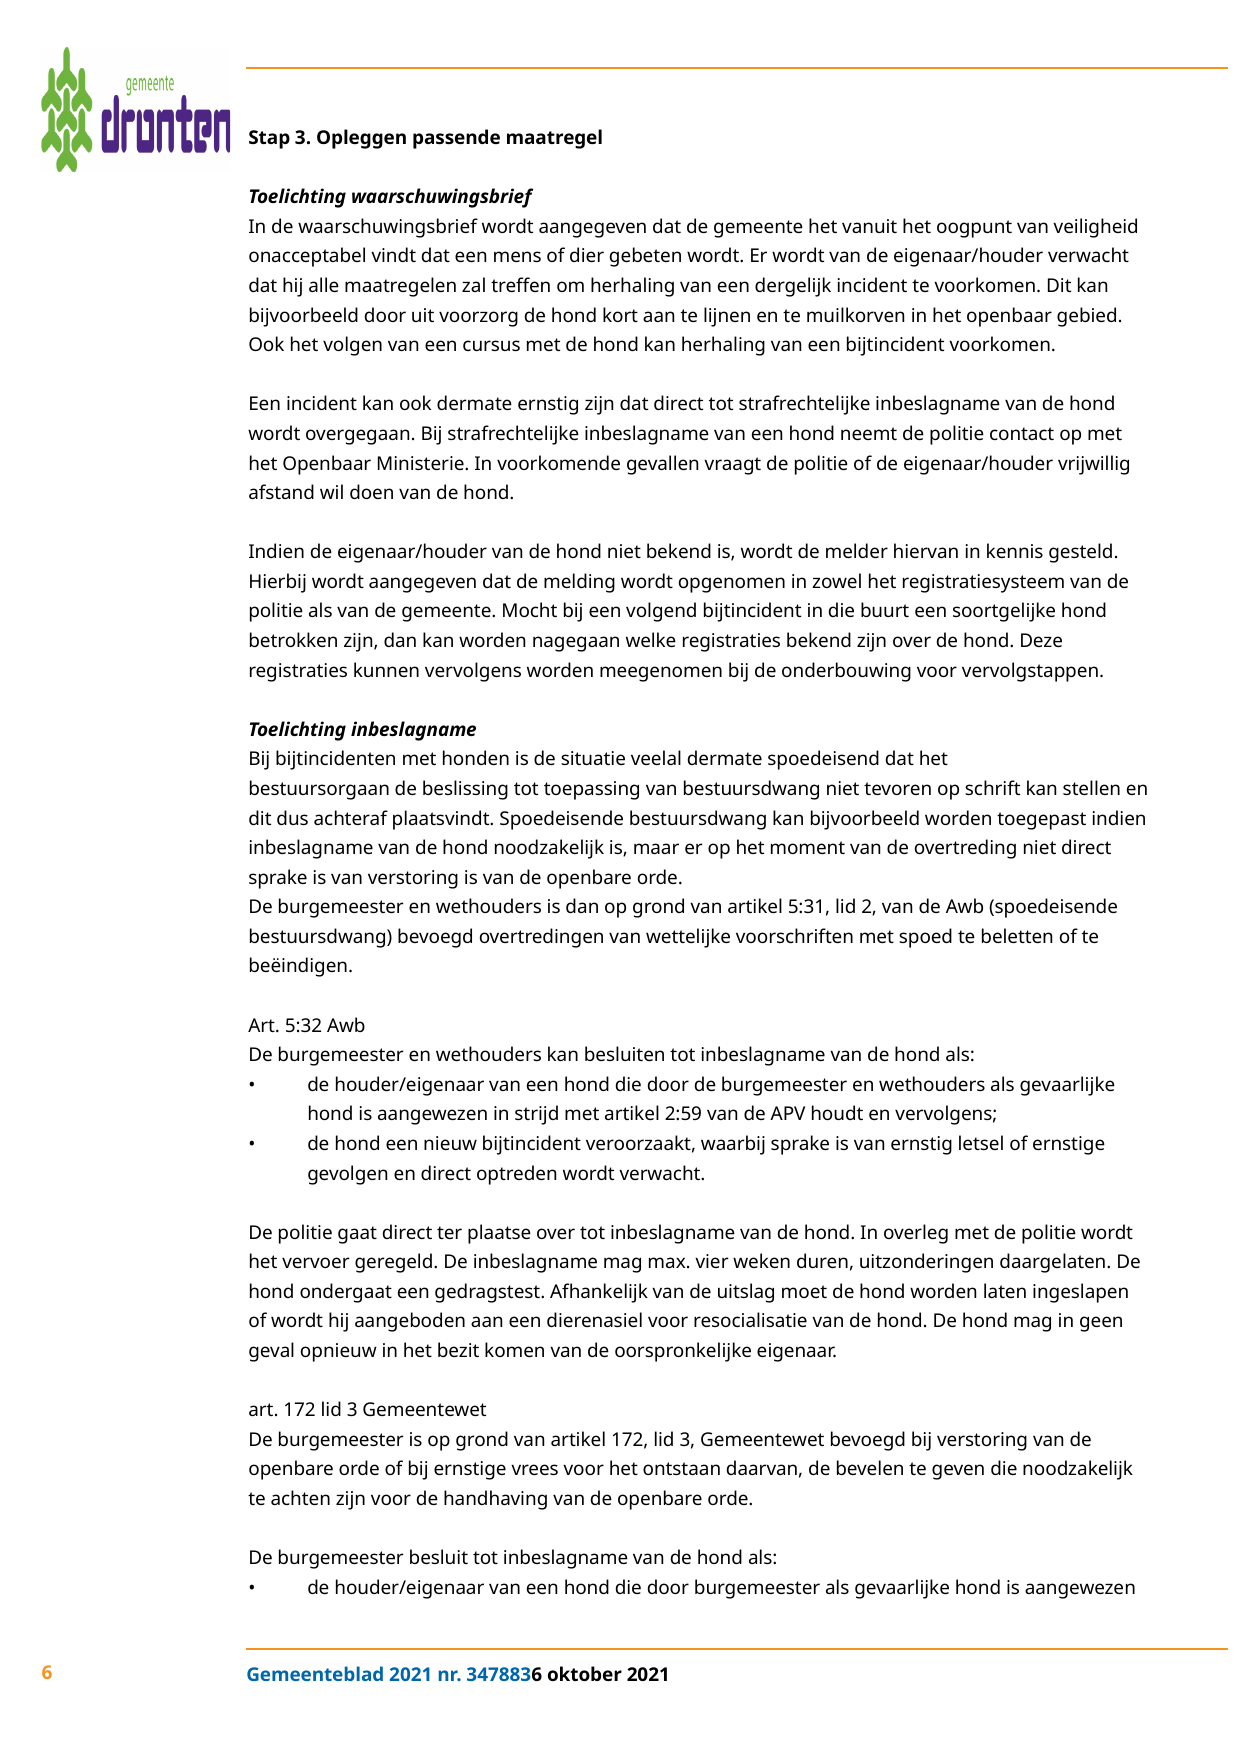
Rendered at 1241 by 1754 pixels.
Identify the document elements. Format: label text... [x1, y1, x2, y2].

text De burgemeester en wethouders kan besluiten tot inbeslagname van de hond als: [248, 1041, 1152, 1067]
list de houder/eigenaar van een hond die door burgemeester als gevaarlijke hond is aangewezen [248, 1574, 1152, 1600]
picture [41, 47, 231, 172]
text Toelichting inbeslagname [248, 716, 1152, 742]
text art. 172 lid 3 Gemeentewet [248, 1396, 1152, 1422]
text Bij bijtincidenten met honden is de situatie veelal dermate spoedeisend dat het [248, 746, 1152, 771]
list de houder/eigenaar van een hond die door de burgemeester en wethouders als gevaarlijke hond is aangewezen in strijd met artikel 2:59 van de APV houdt en vervolgens; [248, 1071, 1152, 1126]
text De politie gaat direct ter plaatse over tot inbeslagname van de hond. In overleg met de politie wordt het vervoer geregeld. De inbeslagname mag max. vier weken duren, uitzonderingen daargelaten. De hond ondergaat een gedragstest. Afhankelijk van de uitslag moet de hond worden laten ingeslapen of wordt hij aangeboden aan een dierenasiel voor resocialisatie van de hond. De hond mag in geen geval opnieuw in het bezit komen van de oorspronkelijke eigenaar. [248, 1219, 1152, 1363]
text bestuursorgaan de beslissing tot toepassing van bestuursdwang niet tevoren op schrift kan stellen en dit dus achteraf plaatsvindt. Spoedeisende bestuursdwang kan bijvoorbeeld worden toegepast indien inbeslagname van de hond noodzakelijk is, maar er op het moment van de overtreding niet direct sprake is van verstoring is van de openbare orde. [248, 775, 1152, 890]
text In de waarschuwingsbrief wordt aangegeven dat de gemeente het vanuit het oogpunt van veiligheid onacceptabel vindt dat een mens of dier gebeten wordt. Er wordt van de eigenaar/houder verwacht dat hij alle maatregelen zal treffen om herhaling van een dergelijk incident te voorkomen. Dit kan bijvoorbeeld door uit voorzorg de hond kort aan te lijnen en te muilkorven in het openbaar gebied. Ook het volgen van een cursus met de hond kan herhaling van een bijtincident voorkomen. [248, 213, 1152, 357]
text Toelichting waarschuwingsbrief [248, 183, 1152, 209]
text Stap 3. Opleggen passende maatregel [248, 124, 1152, 150]
text Art. 5:32 Awb [248, 1012, 1152, 1038]
list de hond een nieuw bijtincident veroorzaakt, waarbij sprake is van ernstig letsel of ernstige gevolgen en direct optreden wordt verwacht. [248, 1130, 1152, 1186]
text De burgemeester is op grond van artikel 172, lid 3, Gemeentewet bevoegd bij verstoring van de openbare orde of bij ernstige vrees voor het ontstaan daarvan, de bevelen te geven die noodzakelijk te achten zijn voor de handhaving van de openbare orde. [248, 1426, 1152, 1511]
text Een incident kan ook dermate ernstig zijn dat direct tot strafrechtelijke inbeslagname van de hond wordt overgegaan. Bij strafrechtelijke inbeslagname van een hond neemt de politie contact op met het Openbaar Ministerie. In voorkomende gevallen vraagt de politie of de eigenaar/houder vrijwillig afstand wil doen van de hond. [248, 391, 1152, 505]
text De burgemeester besluit tot inbeslagname van de hond als: [248, 1544, 1152, 1570]
text De burgemeester en wethouders is dan op grond van artikel 5:31, lid 2, van de Awb (spoedeisende bestuursdwang) bevoegd overtredingen van wettelijke voorschriften met spoed te beletten of te beëindigen. [248, 893, 1152, 978]
text Indien de eigenaar/houder van de hond niet bekend is, wordt de melder hiervan in kennis gesteld. Hierbij wordt aangegeven dat de melding wordt opgenomen in zowel het registratiesysteem van de politie als van de gemeente. Mocht bij een volgend bijtincident in die buurt een soortgelijke hond betrokken zijn, dan kan worden nagegaan welke registraties bekend zijn over de hond. Deze registraties kunnen vervolgens worden meegenomen bij de onderbouwing voor vervolgstappen. [248, 538, 1152, 683]
